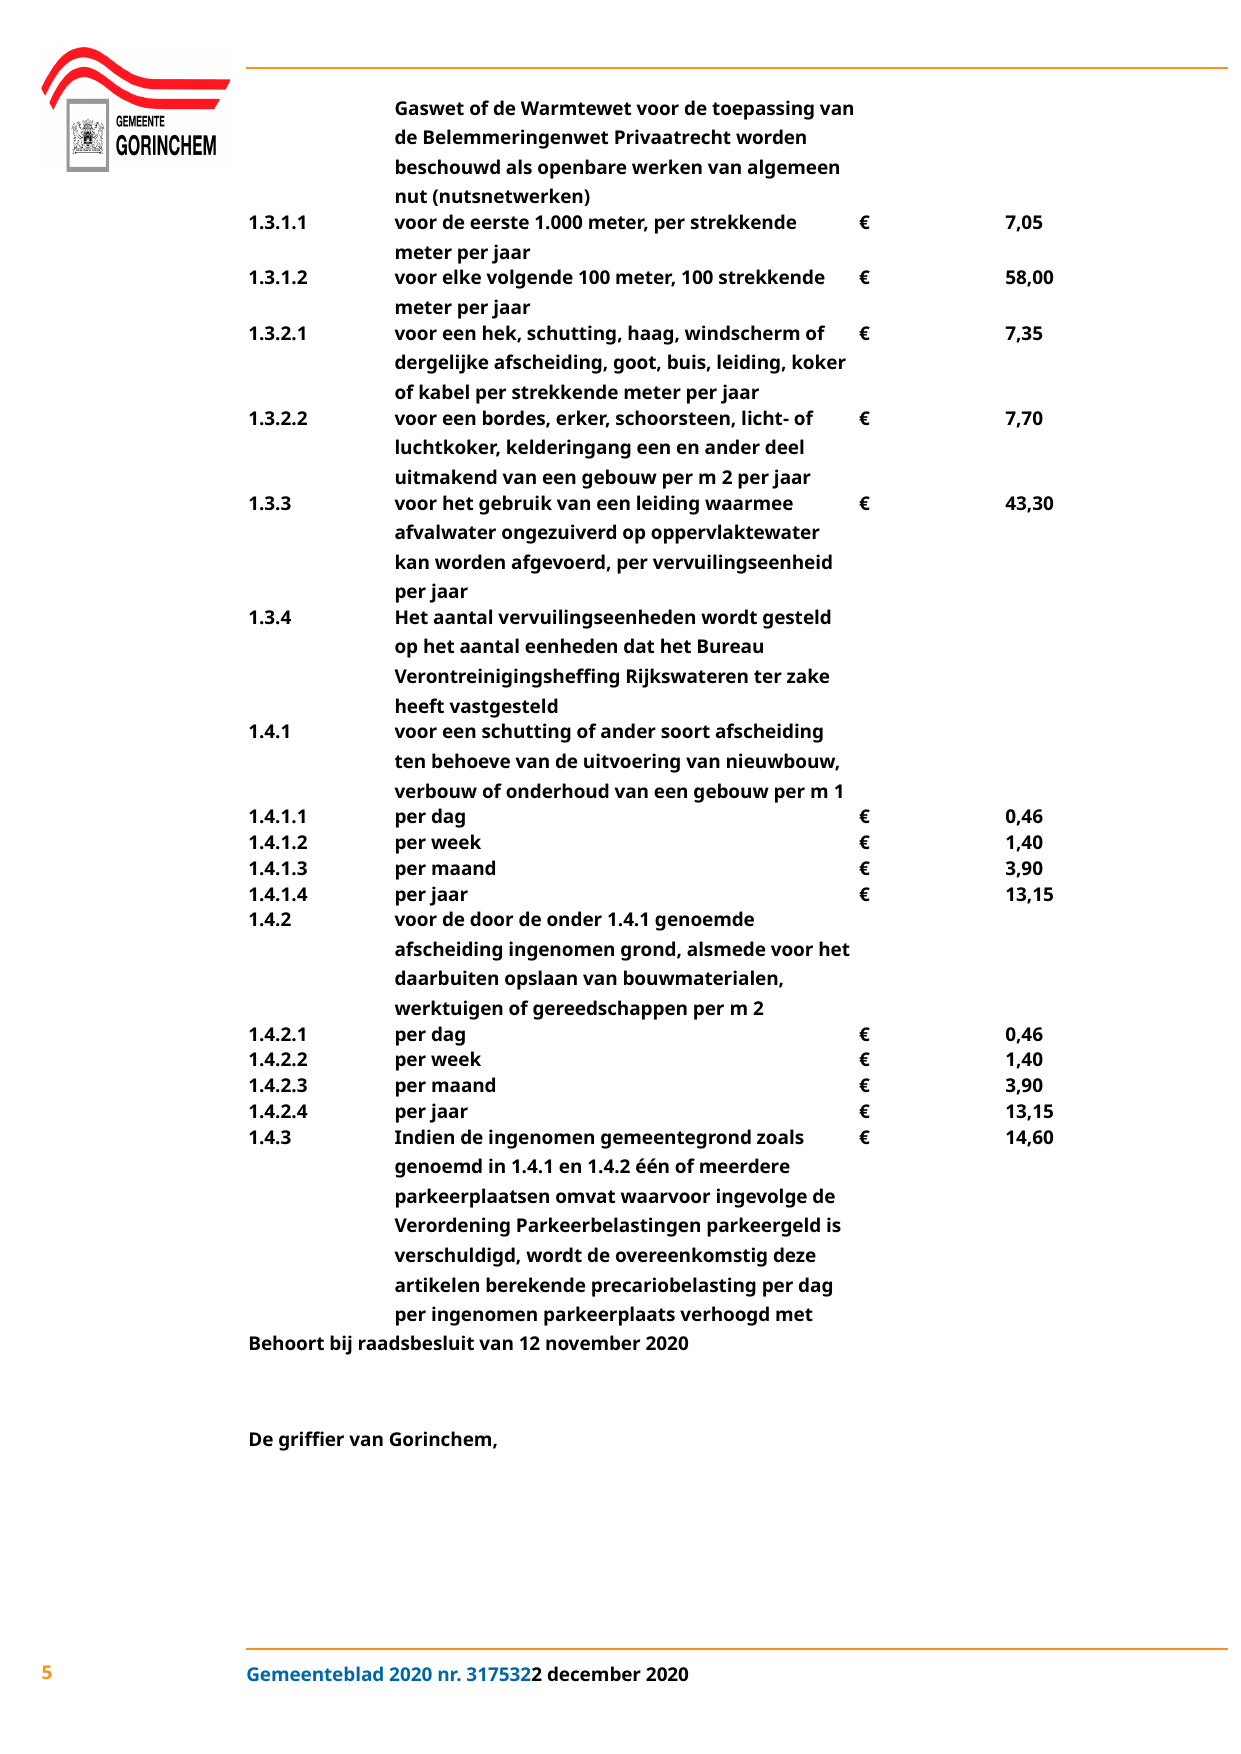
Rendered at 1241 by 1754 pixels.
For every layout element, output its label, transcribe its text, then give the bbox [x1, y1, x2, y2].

table_cell per dag [394, 804, 859, 829]
table_cell € [859, 1021, 1005, 1047]
table_cell € [859, 855, 1005, 881]
table_cell € [859, 405, 1005, 490]
text De griffier van Gorinchem, [248, 1415, 1152, 1454]
table_cell € [859, 804, 1005, 829]
table_cell 1.4.1.1 [248, 804, 394, 829]
table_cell 1.3.2.2 [248, 405, 394, 490]
table_cell [248, 95, 394, 209]
table_cell 43,30 [1005, 490, 1152, 604]
table_cell 14,60 [1005, 1124, 1152, 1327]
table_cell 7,05 [1005, 209, 1152, 264]
table_cell € [859, 1047, 1005, 1072]
table_cell per dag [394, 1021, 859, 1047]
table_cell [1005, 95, 1152, 209]
table_cell € [859, 265, 1005, 320]
table_cell Gaswet of de Warmtewet voor de toepassing van de Belemmeringenwet Privaatrecht worden beschouwd als openbare werken van algemeen nut (nutsnetwerken) [394, 95, 859, 209]
table_cell € [859, 1073, 1005, 1098]
table_cell per jaar [394, 1098, 859, 1124]
table_cell € [859, 490, 1005, 604]
table_cell per jaar [394, 881, 859, 906]
table_cell 1.4.1 [248, 719, 394, 803]
table_cell 1.4.1.3 [248, 855, 394, 881]
table_cell 3,90 [1005, 855, 1152, 881]
table_cell 0,46 [1005, 1021, 1152, 1047]
table_cell per maand [394, 1073, 859, 1098]
table_cell 1.4.1.2 [248, 829, 394, 855]
table_cell [859, 95, 1005, 209]
table_cell voor een schutting of ander soort afscheiding ten behoeve van de uitvoering van nieuwbouw, verbouw of onderhoud van een gebouw per m 1 [394, 719, 859, 803]
table_cell 13,15 [1005, 1098, 1152, 1124]
table_cell 7,35 [1005, 320, 1152, 405]
table_cell voor de door de onder 1.4.1 genoemde afscheiding ingenomen grond, alsmede voor het daarbuiten opslaan van bouwmaterialen, werktuigen of gereedschappen per m 2 [394, 906, 859, 1021]
table_cell Indien de ingenomen gemeentegrond zoals genoemd in 1.4.1 en 1.4.2 één of meerdere parkeerplaatsen omvat waarvoor ingevolge de Verordening Parkeerbelastingen parkeergeld is verschuldigd, wordt de overeenkomstig deze artikelen berekende precariobelasting per dag per ingenomen parkeerplaats verhoogd met [394, 1124, 859, 1327]
table_cell 1.4.2 [248, 906, 394, 1021]
table_cell [859, 604, 1005, 719]
table_cell per maand [394, 855, 859, 881]
table_cell 1.4.3 [248, 1124, 394, 1327]
table_cell voor een hek, schutting, haag, windscherm of dergelijke afscheiding, goot, buis, leiding, koker of kabel per strekkende meter per jaar [394, 320, 859, 405]
table_cell voor een bordes, erker, schoorsteen, licht- of luchtkoker, kelderingang een en ander deel uitmakend van een gebouw per m 2 per jaar [394, 405, 859, 490]
table_cell 1.4.2.2 [248, 1047, 394, 1072]
table_cell Het aantal vervuilingseenheden wordt gesteld op het aantal eenheden dat het Bureau Verontreinigingsheffing Rijkswateren ter zake heeft vastgesteld [394, 604, 859, 719]
table_cell [859, 719, 1005, 803]
table_cell 58,00 [1005, 265, 1152, 320]
table_cell 1.3.4 [248, 604, 394, 719]
table_cell [1005, 906, 1152, 1021]
table_cell 1.4.2.4 [248, 1098, 394, 1124]
table_cell 1.3.1.1 [248, 209, 394, 264]
table_cell € [859, 1098, 1005, 1124]
table_cell 1.4.2.3 [248, 1073, 394, 1098]
table_cell 1,40 [1005, 829, 1152, 855]
table_cell € [859, 829, 1005, 855]
table_cell € [859, 1124, 1005, 1327]
table_cell [1005, 604, 1152, 719]
table_cell per week [394, 1047, 859, 1072]
table_cell 13,15 [1005, 881, 1152, 906]
table_cell 1,40 [1005, 1047, 1152, 1072]
table_cell voor elke volgende 100 meter, 100 strekkende meter per jaar [394, 265, 859, 320]
text Behoort bij raadsbesluit van 12 november 2020 [248, 1330, 1152, 1356]
picture [41, 47, 231, 172]
table_cell 1.3.3 [248, 490, 394, 604]
table_cell 7,70 [1005, 405, 1152, 490]
table_cell 3,90 [1005, 1073, 1152, 1098]
table_cell € [859, 320, 1005, 405]
table_cell € [859, 209, 1005, 264]
table_cell 1.4.2.1 [248, 1021, 394, 1047]
table_cell 1.4.1.4 [248, 881, 394, 906]
table_cell € [859, 881, 1005, 906]
table_cell [859, 906, 1005, 1021]
table_cell 1.3.1.2 [248, 265, 394, 320]
table_cell per week [394, 829, 859, 855]
table_cell 0,46 [1005, 804, 1152, 829]
table_cell voor de eerste 1.000 meter, per strekkende meter per jaar [394, 209, 859, 264]
table_cell [1005, 719, 1152, 803]
table_cell voor het gebruik van een leiding waarmee afvalwater ongezuiverd op oppervlaktewater kan worden afgevoerd, per vervuilingseenheid per jaar [394, 490, 859, 604]
table_cell 1.3.2.1 [248, 320, 394, 405]
